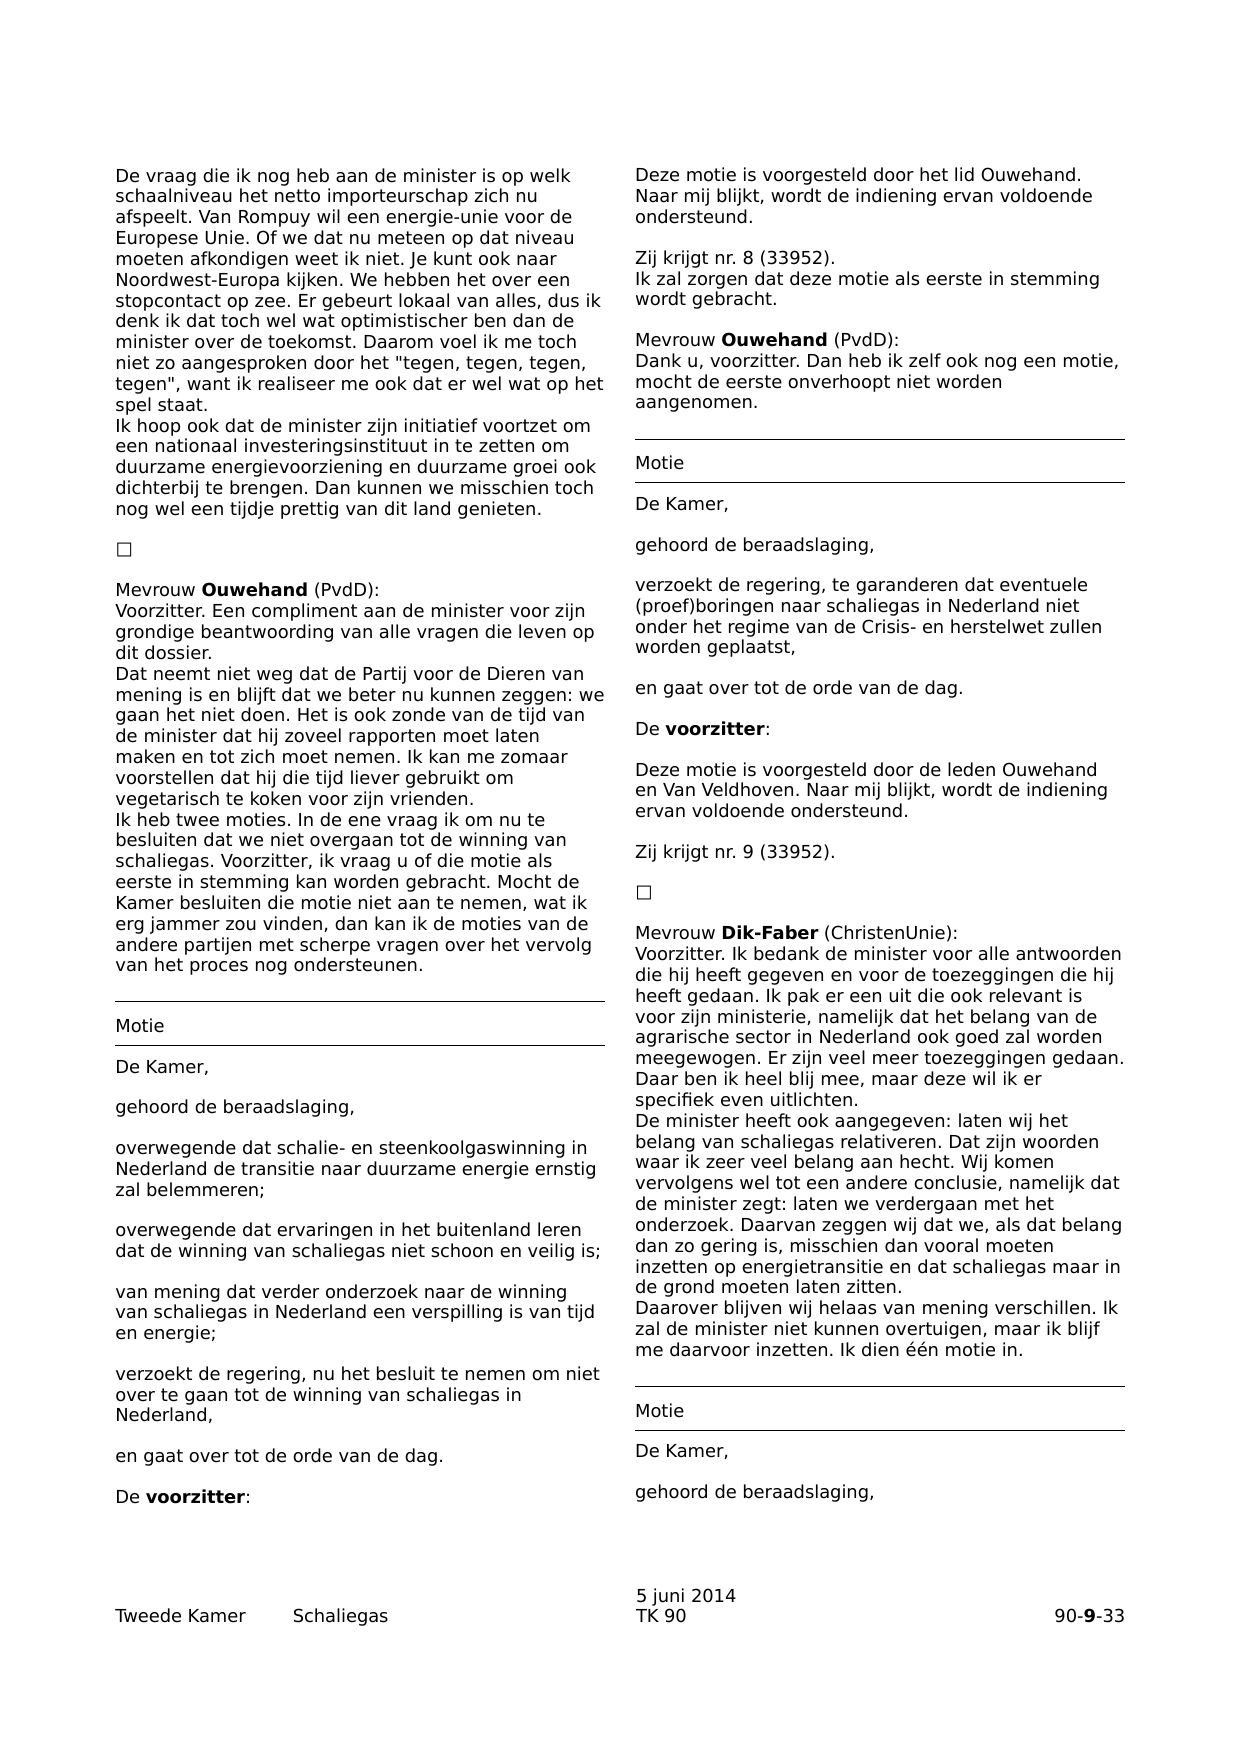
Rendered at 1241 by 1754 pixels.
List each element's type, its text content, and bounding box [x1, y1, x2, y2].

text verzoekt de regering, te garanderen dat eventuele (proef)boringen naar schaliegas in Nederland niet onder het regime van de Crisis- en herstelwet zullen worden geplaatst, [635, 575, 1125, 658]
text en gaat over tot de orde van de dag. [115, 1446, 605, 1467]
text verzoekt de regering, nu het besluit te nemen om niet over te gaan tot de winning van schaliegas in Nederland, [115, 1364, 605, 1426]
text De Kamer, [115, 1057, 605, 1077]
text De vraag die ik nog heb aan de minister is op welk schaalniveau het netto importeurschap zich nu afspeelt. Van Rompuy wil een energie-unie voor de Europese Unie. Of we dat nu meteen op dat niveau moeten afkondigen weet ik niet. Je kunt ook naar Noordwest-Europa kijken. We hebben het over een stopcontact op zee. Er gebeurt lokaal van alles, dus ik denk ik dat toch wel wat optimistischer ben dan de minister over de toekomst. Daarom voel ik me toch niet zo aangesproken door het "tegen, tegen, tegen, tegen", want ik realiseer me ook dat er wel wat op het spel staat. [115, 165, 605, 415]
text Ik heb twee moties. In de ene vraag ik om nu te besluiten dat we niet overgaan tot de winning van schaliegas. Voorzitter, ik vraag u of die motie als eerste in stemming kan worden gebracht. Mocht de Kamer besluiten die motie niet aan te nemen, wat ik erg jammer zou vinden, dan kan ik de moties van de andere partijen met scherpe vragen over het vervolg van het proces nog ondersteunen. [115, 809, 605, 976]
text Ik hoop ook dat de minister zijn initiatief voortzet om een nationaal investeringsinstituut in te zetten om duurzame energievoorziening en duurzame groei ook dichterbij te brengen. Dan kunnen we misschien toch nog wel een tijdje prettig van dit land genieten. [115, 415, 605, 519]
text Voorzitter. Ik bedank de minister voor alle antwoorden die hij heeft gegeven en voor de toezeggingen die hij heeft gedaan. Ik pak er een uit die ook relevant is voor zijn ministerie, namelijk dat het belang van de agrarische sector in Nederland ook goed zal worden meegewogen. Er zijn veel meer toezeggingen gedaan. Daar ben ik heel blij mee, maar deze wil ik er specifiek even uitlichten. [635, 944, 1125, 1111]
text van mening dat verder onderzoek naar de winning van schaliegas in Nederland een verspilling is van tijd en energie; [115, 1282, 605, 1344]
text De minister heeft ook aangegeven: laten wij het belang van schaliegas relativeren. Dat zijn woorden waar ik zeer veel belang aan hecht. Wij komen vervolgens wel tot een andere conclusie, namelijk dat de minister zegt: laten we verdergaan met het onderzoek. Daarvan zeggen wij dat we, als dat belang dan zo gering is, misschien dan vooral moeten inzetten op energietransitie en dat schaliegas maar in de grond moeten laten zitten. [635, 1111, 1125, 1298]
text Zij krijgt nr. 9 (33952). [635, 842, 1125, 862]
text Zij krijgt nr. 8 (33952). [635, 247, 1125, 268]
text overwegende dat ervaringen in het buitenland leren dat de winning van schaliegas niet schoon en veilig is; [115, 1220, 605, 1262]
text De Kamer, [635, 1441, 1125, 1462]
text gehoord de beraadslaging, [635, 1482, 1125, 1503]
text Motie [635, 453, 1125, 474]
text Deze motie is voorgesteld door het lid Ouwehand. Naar mij blijkt, wordt de indiening ervan voldoende ondersteund. [635, 165, 1125, 227]
text en gaat over tot de orde van de dag. [635, 678, 1125, 699]
text Motie [115, 1016, 605, 1037]
text Deze motie is voorgesteld door de leden Ouwehand en Van Veldhoven. Naar mij blijkt, wordt de indiening ervan voldoende ondersteund. [635, 759, 1125, 822]
text Voorzitter. Een compliment aan de minister voor zijn grondige beantwoording van alle vragen die leven op dit dossier. [115, 601, 605, 663]
text De voorzitter: [115, 1487, 605, 1507]
text Motie [635, 1401, 1125, 1421]
text ⬜ [635, 882, 1125, 903]
text gehoord de beraadslaging, [635, 534, 1125, 555]
text Ik zal zorgen dat deze motie als eerste in stemming wordt gebracht. [635, 268, 1125, 310]
text Dat neemt niet weg dat de Partij voor de Dieren van mening is en blijft dat we beter nu kunnen zeggen: we gaan het niet doen. Het is ook zonde van de tijd van de minister dat hij zoveel rapporten moet laten maken en tot zich moet nemen. Ik kan me zomaar voorstellen dat hij die tijd liever gebruikt om vegetarisch te koken voor zijn vrienden. [115, 663, 605, 809]
text ⬜ [115, 539, 605, 560]
text Daarover blijven wij helaas van mening verschillen. Ik zal de minister niet kunnen overtuigen, maar ik blijf me daarvoor inzetten. Ik dien één motie in. [635, 1298, 1125, 1361]
text Mevrouw Dik-Faber (ChristenUnie): [635, 923, 1125, 944]
text De Kamer, [635, 494, 1125, 514]
text overwegende dat schalie- en steenkoolgaswinning in Nederland de transitie naar duurzame energie ernstig zal belemmeren; [115, 1138, 605, 1200]
text Dank u, voorzitter. Dan heb ik zelf ook nog een motie, mocht de eerste onverhoopt niet worden aangenomen. [635, 351, 1125, 413]
text Mevrouw Ouwehand (PvdD): [115, 580, 605, 601]
text De voorzitter: [635, 719, 1125, 739]
text gehoord de beraadslaging, [115, 1097, 605, 1118]
text Mevrouw Ouwehand (PvdD): [635, 330, 1125, 351]
